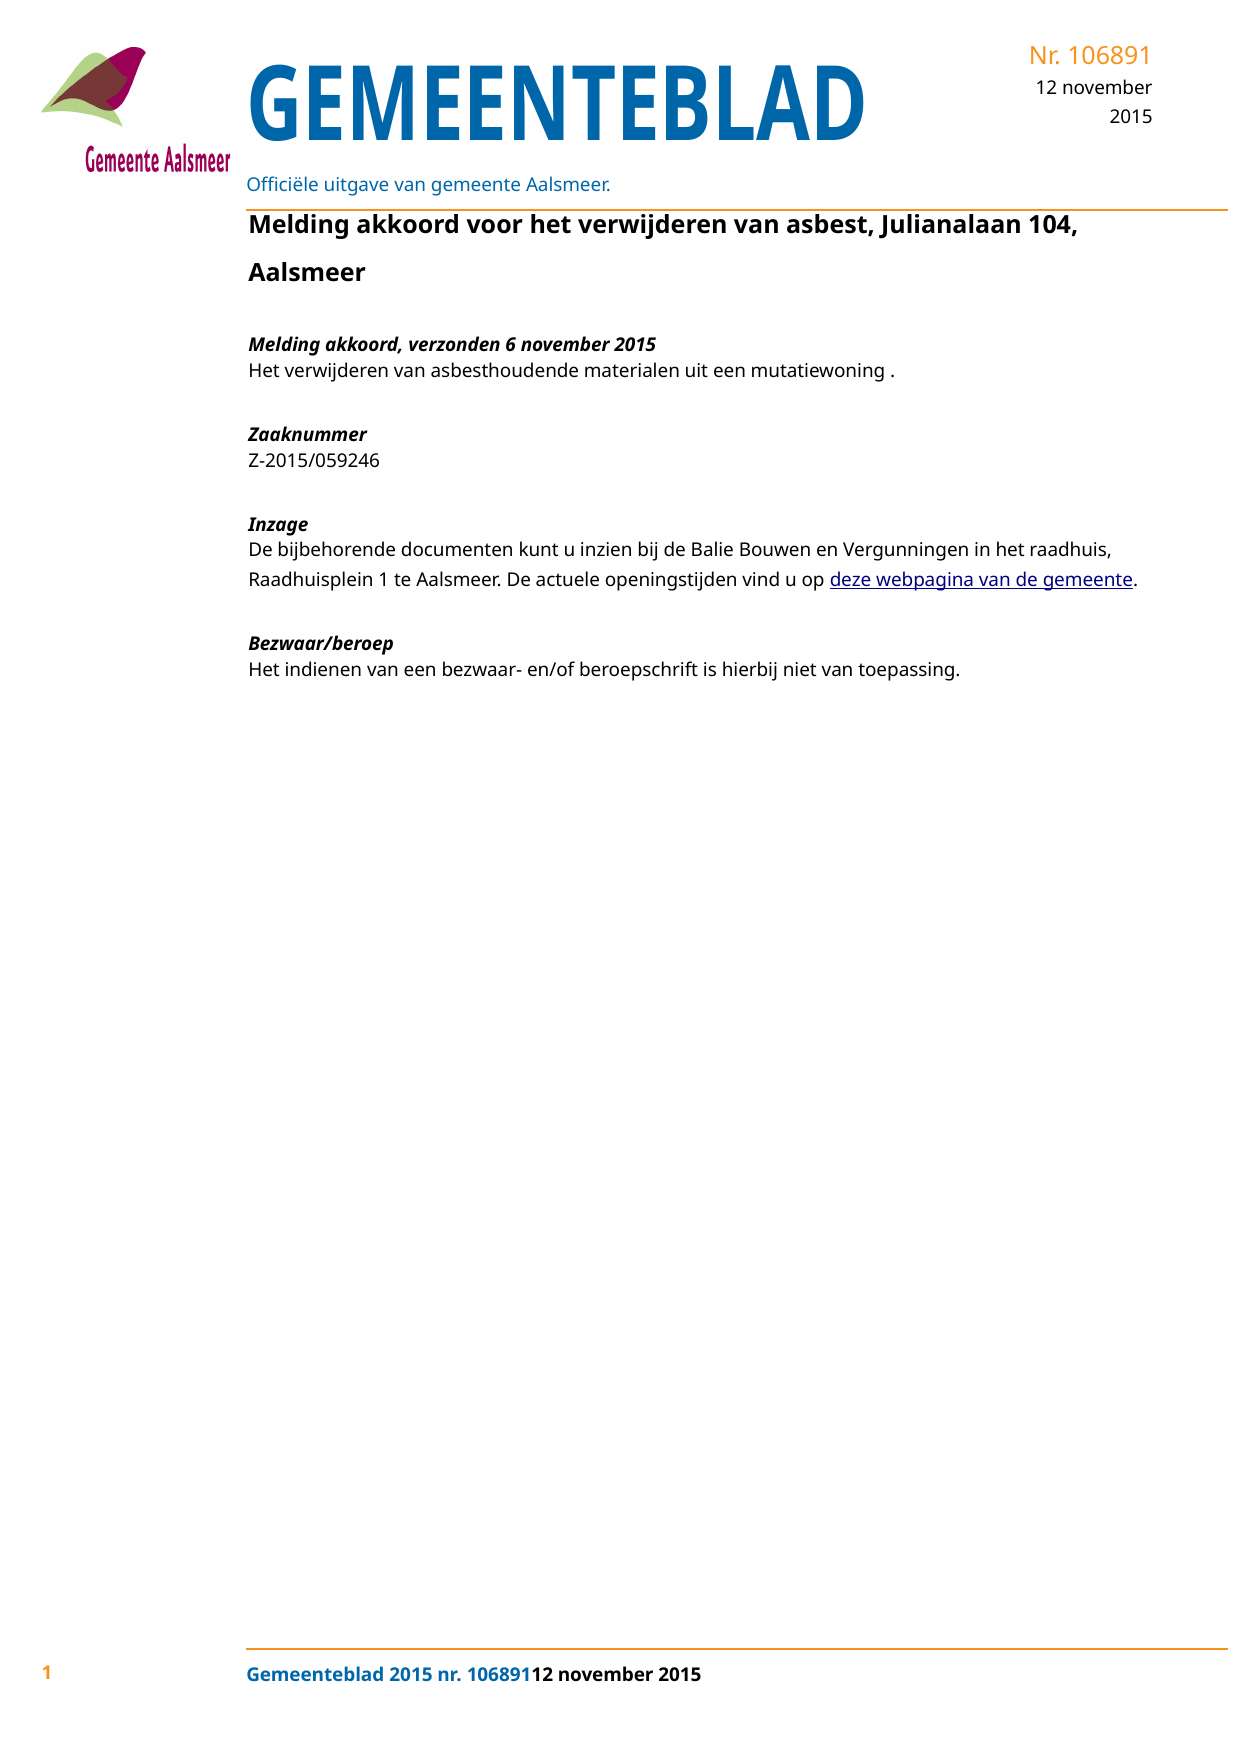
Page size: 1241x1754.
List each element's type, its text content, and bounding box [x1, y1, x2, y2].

text Het verwijderen van asbesthoudende materialen uit een mutatiewoning . [248, 357, 1152, 383]
text Inzage [248, 511, 1152, 537]
picture [41, 47, 231, 172]
text Bezwaar/beroep [248, 630, 1152, 656]
text Zaaknummer [248, 421, 1152, 447]
text Z-2015/059246 [248, 447, 1152, 473]
text De bijbehorende documenten kunt u inzien bij de Balie Bouwen en Vergunningen in het raadhuis, Raadhuisplein 1 te Aalsmeer. De actuele openingstijden vind u op deze webpagina van de gemeente. [248, 537, 1152, 592]
text Melding akkoord, verzonden 6 november 2015 [248, 331, 1152, 357]
text Melding akkoord voor het verwijderen van asbest, Julianalaan 104, Aalsmeer [248, 211, 1152, 288]
text Het indienen van een bezwaar- en/of beroepschrift is hierbij niet van toepassing. [248, 656, 1152, 682]
